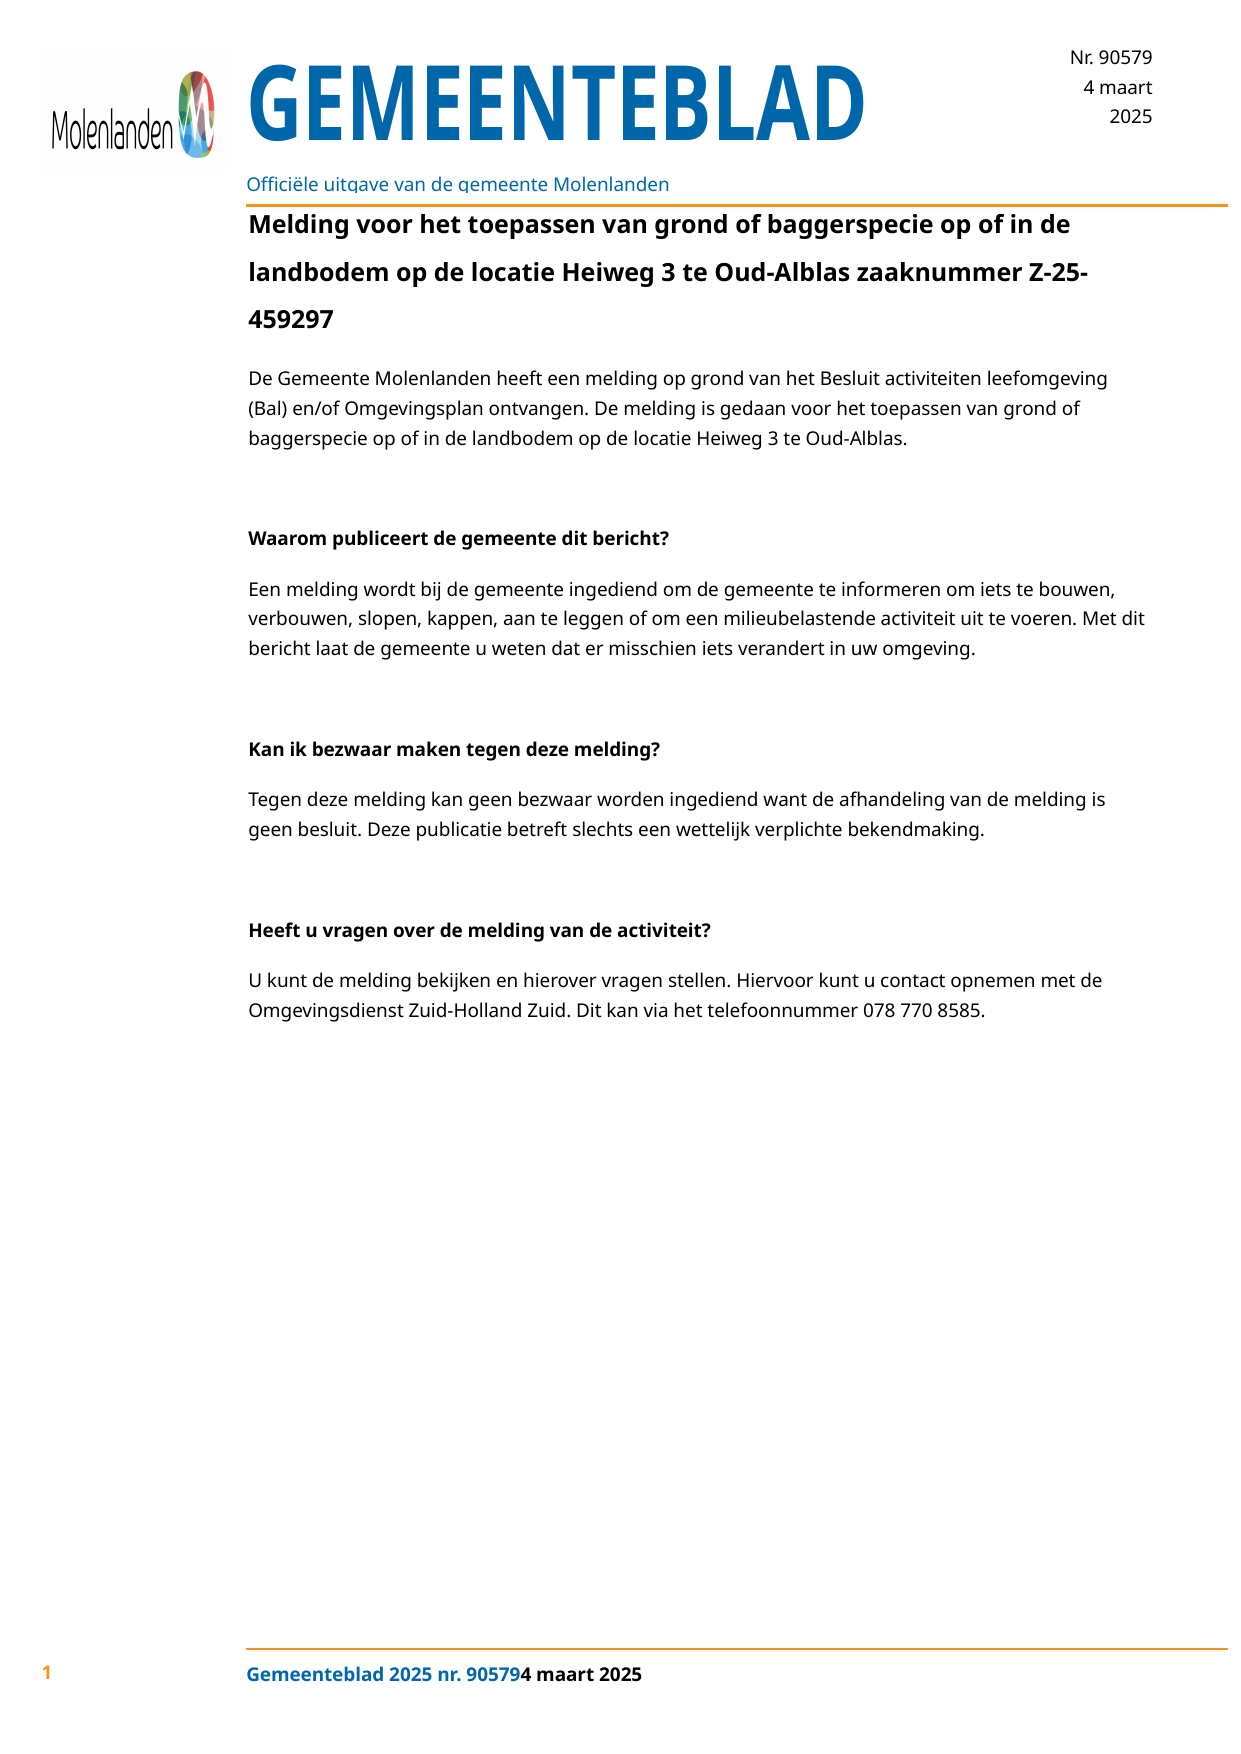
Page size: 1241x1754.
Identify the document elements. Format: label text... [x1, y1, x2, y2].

picture [41, 47, 231, 172]
text Waarom publiceert de gemeente dit bericht? [248, 526, 1152, 551]
text Melding voor het toepassen van grond of baggerspecie op of in de landbodem op de locatie Heiweg 3 te Oud-Alblas zaaknummer Z-25-459297 [248, 207, 1152, 336]
text Kan ik bezwaar maken tegen deze melding? [248, 736, 1152, 762]
text U kunt de melding bekijken en hierover vragen stellen. Hiervoor kunt u contact opnemen met de Omgevingsdienst Zuid-Holland Zuid. Dit kan via het telefoonnummer 078 770 8585. [248, 967, 1152, 1022]
text Tegen deze melding kan geen bezwaar worden ingediend want de afhandeling van de melding is geen besluit. Deze publicatie betreft slechts een wettelijk verplichte bekendmaking. [248, 786, 1152, 842]
text De Gemeente Molenlanden heeft een melding op grond van het Besluit activiteiten leefomgeving (Bal) en/of Omgevingsplan ontvangen. De melding is gedaan voor het toepassen van grond of baggerspecie op of in de landbodem op de locatie Heiweg 3 te Oud-Alblas. [248, 366, 1152, 450]
text Een melding wordt bij de gemeente ingediend om de gemeente te informeren om iets te bouwen, verbouwen, slopen, kappen, aan te leggen of om een milieubelastende activiteit uit te voeren. Met dit bericht laat de gemeente u weten dat er misschien iets verandert in uw omgeving. [248, 576, 1152, 661]
text Heeft u vragen over de melding van de activiteit? [248, 917, 1152, 942]
